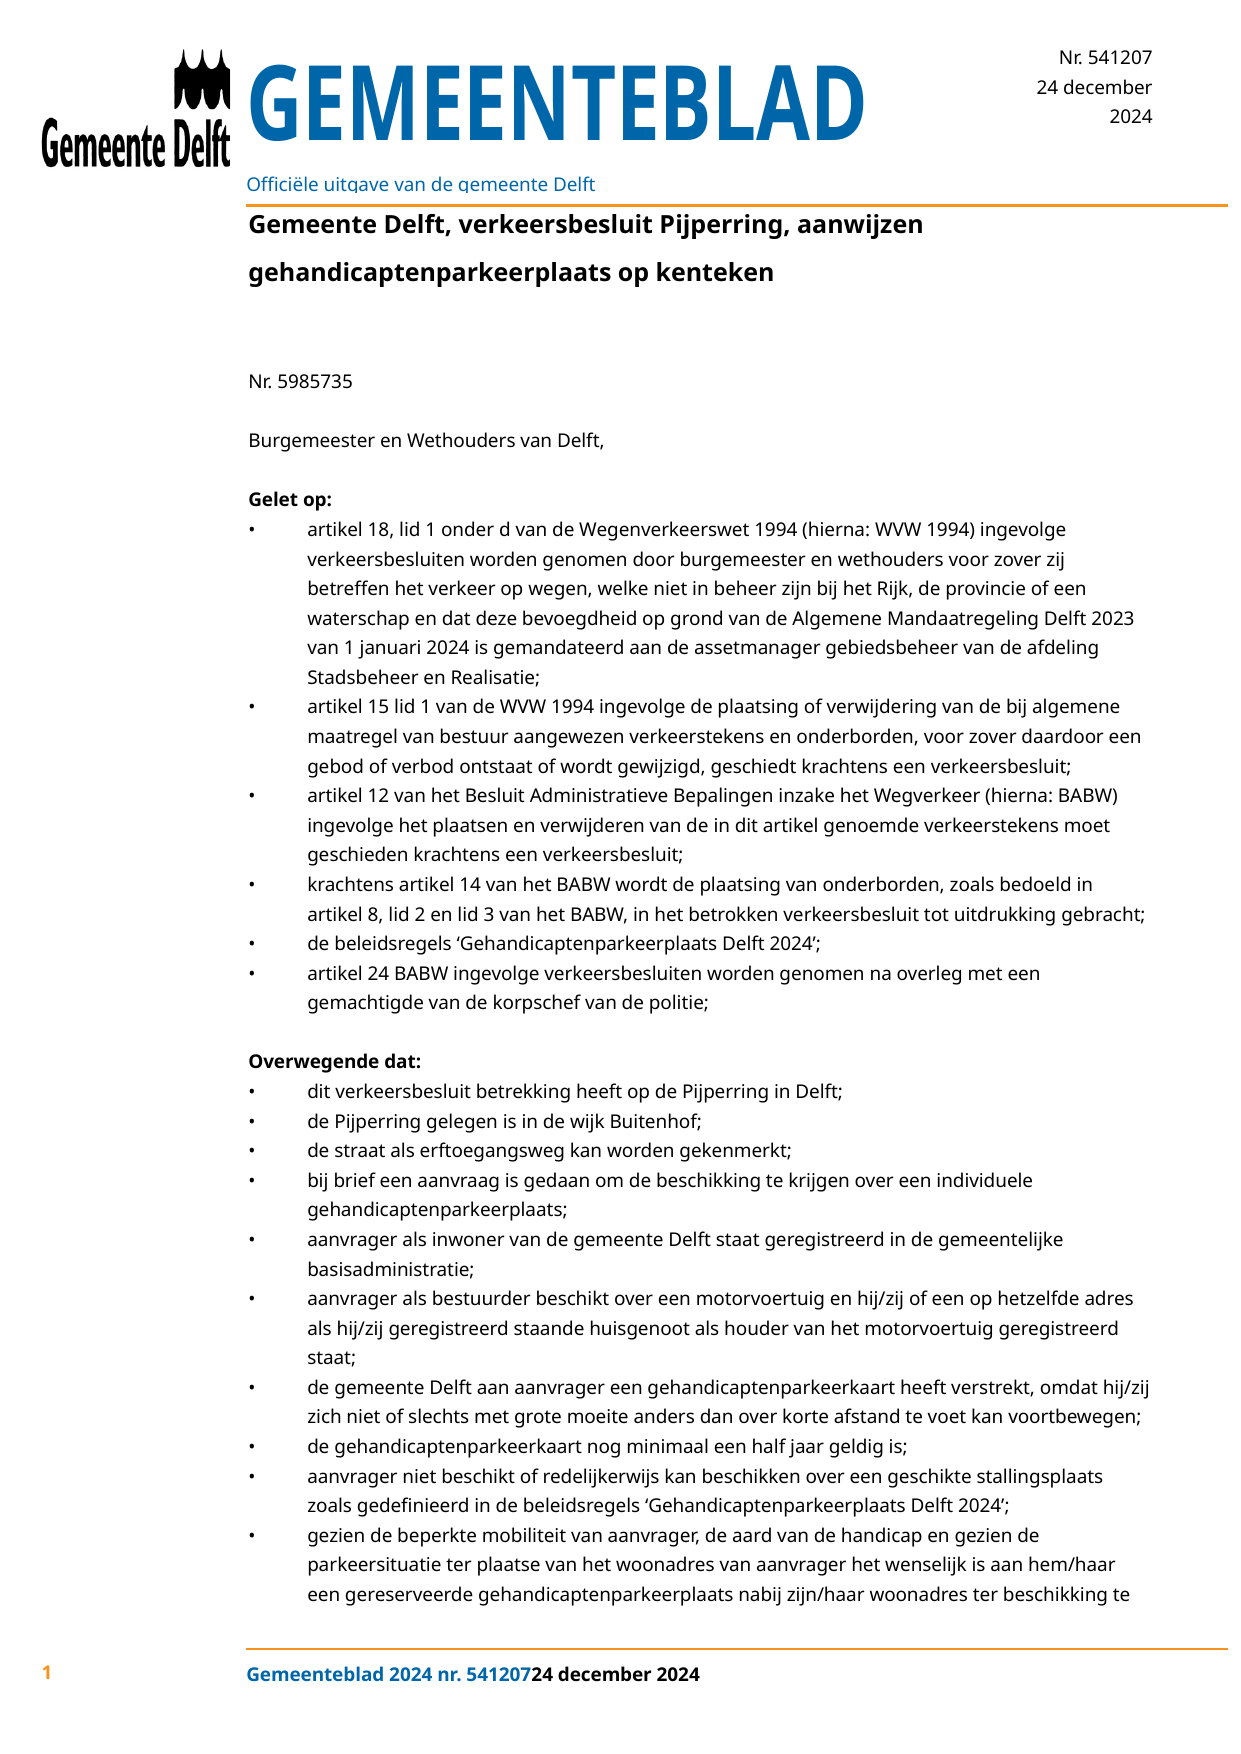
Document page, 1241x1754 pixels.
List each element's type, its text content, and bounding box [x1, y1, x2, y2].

text Gemeente Delft, verkeersbesluit Pijperring, aanwijzen gehandicaptenparkeerplaats op kenteken [248, 207, 1152, 288]
picture [41, 47, 231, 172]
list artikel 24 BABW ingevolge verkeersbesluiten worden genomen na overleg met een gemachtigde van de korpschef van de politie; [248, 960, 1152, 1015]
list artikel 15 lid 1 van de WVW 1994 ingevolge de plaatsing of verwijdering van de bij algemene maatregel van bestuur aangewezen verkeerstekens en onderborden, voor zover daardoor een gebod of verbod ontstaat of wordt gewijzigd, geschiedt krachtens een verkeersbesluit; [248, 694, 1152, 778]
list krachtens artikel 14 van het BABW wordt de plaatsing van onderborden, zoals bedoeld in artikel 8, lid 2 en lid 3 van het BABW, in het betrokken verkeersbesluit tot uitdrukking gebracht; [248, 871, 1152, 926]
list aanvrager als inwoner van de gemeente Delft staat geregistreerd in de gemeentelijke basisadministratie; [248, 1226, 1152, 1281]
list bij brief een aanvraag is gedaan om de beschikking te krijgen over een individuele gehandicaptenparkeerplaats; [248, 1167, 1152, 1222]
text Burgemeester en Wethouders van Delft, [248, 427, 1152, 453]
list de gemeente Delft aan aanvrager een gehandicaptenparkeerkaart heeft verstrekt, omdat hij/zij zich niet of slechts met grote moeite anders dan over korte afstand te voet kan voortbewegen; [248, 1374, 1152, 1429]
text Nr. 5985735 [248, 368, 1152, 394]
list de gehandicaptenparkeerkaart nog minimaal een half jaar geldig is; [248, 1433, 1152, 1459]
list de straat als erftoegangsweg kan worden gekenmerkt; [248, 1137, 1152, 1163]
list artikel 18, lid 1 onder d van de Wegenverkeerswet 1994 (hierna: WVW 1994) ingevolge verkeersbesluiten worden genomen door burgemeester en wethouders voor zover zij betreffen het verkeer op wegen, welke niet in beheer zijn bij het Rijk, de provincie of een waterschap en dat deze bevoegdheid op grond van de Algemene Mandaatregeling Delft 2023 van 1 januari 2024 is gemandateerd aan de assetmanager gebiedsbeheer van de afdeling Stadsbeheer en Realisatie; [248, 516, 1152, 690]
text Overwegende dat: [248, 1049, 1152, 1074]
list aanvrager als bestuurder beschikt over een motorvoertuig en hij/zij of een op hetzelfde adres als hij/zij geregistreerd staande huisgenoot als houder van het motorvoertuig geregistreerd staat; [248, 1285, 1152, 1370]
list aanvrager niet beschikt of redelijkerwijs kan beschikken over een geschikte stallingsplaats zoals gedefinieerd in de beleidsregels ‘Gehandicaptenparkeerplaats Delft 2024’; [248, 1463, 1152, 1518]
text Gelet op: [248, 487, 1152, 512]
list de beleidsregels ‘Gehandicaptenparkeerplaats Delft 2024’; [248, 930, 1152, 956]
list dit verkeersbesluit betrekking heeft op de Pijperring in Delft; [248, 1078, 1152, 1104]
list gezien de beperkte mobiliteit van aanvrager, de aard van de handicap en gezien de parkeersituatie ter plaatse van het woonadres van aanvrager het wenselijk is aan hem/haar een gereserveerde gehandicaptenparkeerplaats nabij zijn/haar woonadres ter beschikking te [248, 1522, 1152, 1607]
list artikel 12 van het Besluit Administratieve Bepalingen inzake het Wegverkeer (hierna: BABW) ingevolge het plaatsen en verwijderen van de in dit artikel genoemde verkeerstekens moet geschieden krachtens een verkeersbesluit; [248, 782, 1152, 867]
list de Pijperring gelegen is in de wijk Buitenhof; [248, 1108, 1152, 1133]
